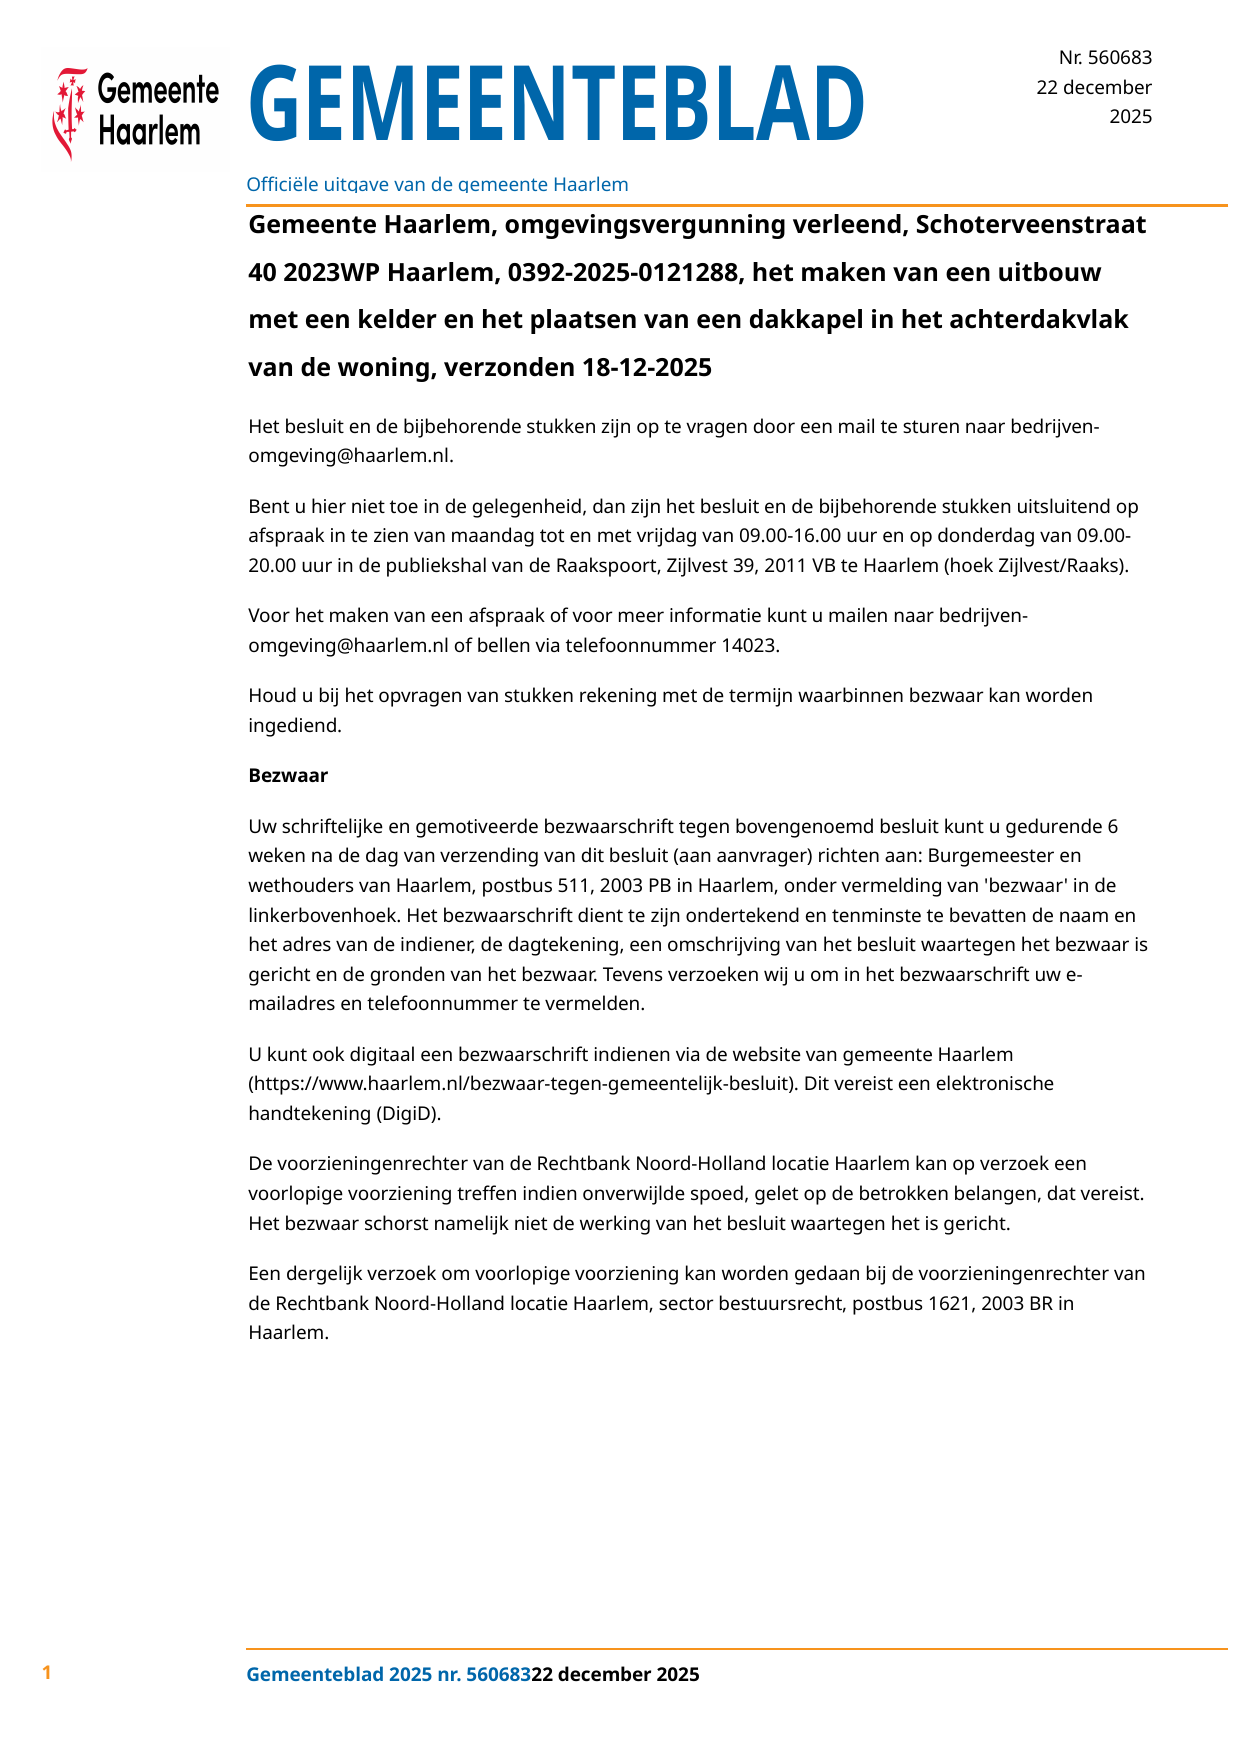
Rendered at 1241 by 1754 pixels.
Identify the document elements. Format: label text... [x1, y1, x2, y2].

text Bezwaar [248, 763, 1152, 788]
text Houd u bij het opvragen van stukken rekening met de termijn waarbinnen bezwaar kan worden ingediend. [248, 683, 1152, 738]
text Bent u hier niet toe in de gelegenheid, dan zijn het besluit en de bijbehorende stukken uitsluitend op afspraak in te zien van maandag tot en met vrijdag van 09.00-16.00 uur en op donderdag van 09.00-20.00 uur in de publiekshal van de Raakspoort, Zijlvest 39, 2011 VB te Haarlem (hoek Zijlvest/Raaks). [248, 493, 1152, 578]
text De voorzieningenrechter van de Rechtbank Noord-Holland locatie Haarlem kan op verzoek een voorlopige voorziening treffen indien onverwijlde spoed, gelet op de betrokken belangen, dat vereist. Het bezwaar schorst namelijk niet de werking van het besluit waartegen het is gericht. [248, 1151, 1152, 1236]
text U kunt ook digitaal een bezwaarschrift indienen via de website van gemeente Haarlem (https://www.haarlem.nl/bezwaar-tegen-gemeentelijk-besluit). Dit vereist een elektronische handtekening (DigiD). [248, 1041, 1152, 1126]
text Voor het maken van een afspraak of voor meer informatie kunt u mailen naar bedrijven-omgeving@haarlem.nl of bellen via telefoonnummer 14023. [248, 603, 1152, 658]
text Een dergelijk verzoek om voorlopige voorziening kan worden gedaan bij de voorzieningenrechter van de Rechtbank Noord-Holland locatie Haarlem, sector bestuursrecht, postbus 1621, 2003 BR in Haarlem. [248, 1260, 1152, 1345]
picture [41, 47, 231, 172]
text Uw schriftelijke en gemotiveerde bezwaarschrift tegen bovengenoemd besluit kunt u gedurende 6 weken na de dag van verzending van dit besluit (aan aanvrager) richten aan: Burgemeester en wethouders van Haarlem, postbus 511, 2003 PB in Haarlem, onder vermelding van 'bezwaar' in de linkerbovenhoek. Het bezwaarschrift dient te zijn ondertekend en tenminste te bevatten de naam en het adres van de indiener, de dagtekening, een omschrijving van het besluit waartegen het bezwaar is gericht en de gronden van het bezwaar. Tevens verzoeken wij u om in het bezwaarschrift uw e-mailadres en telefoonnummer te vermelden. [248, 813, 1152, 1016]
text Het besluit en de bijbehorende stukken zijn op te vragen door een mail te sturen naar bedrijven-omgeving@haarlem.nl. [248, 413, 1152, 468]
text Gemeente Haarlem, omgevingsvergunning verleend, Schoterveenstraat 40 2023WP Haarlem, 0392-2025-0121288, het maken van een uitbouw met een kelder en het plaatsen van een dakkapel in het achterdakvlak van de woning, verzonden 18-12-2025 [248, 207, 1152, 384]
